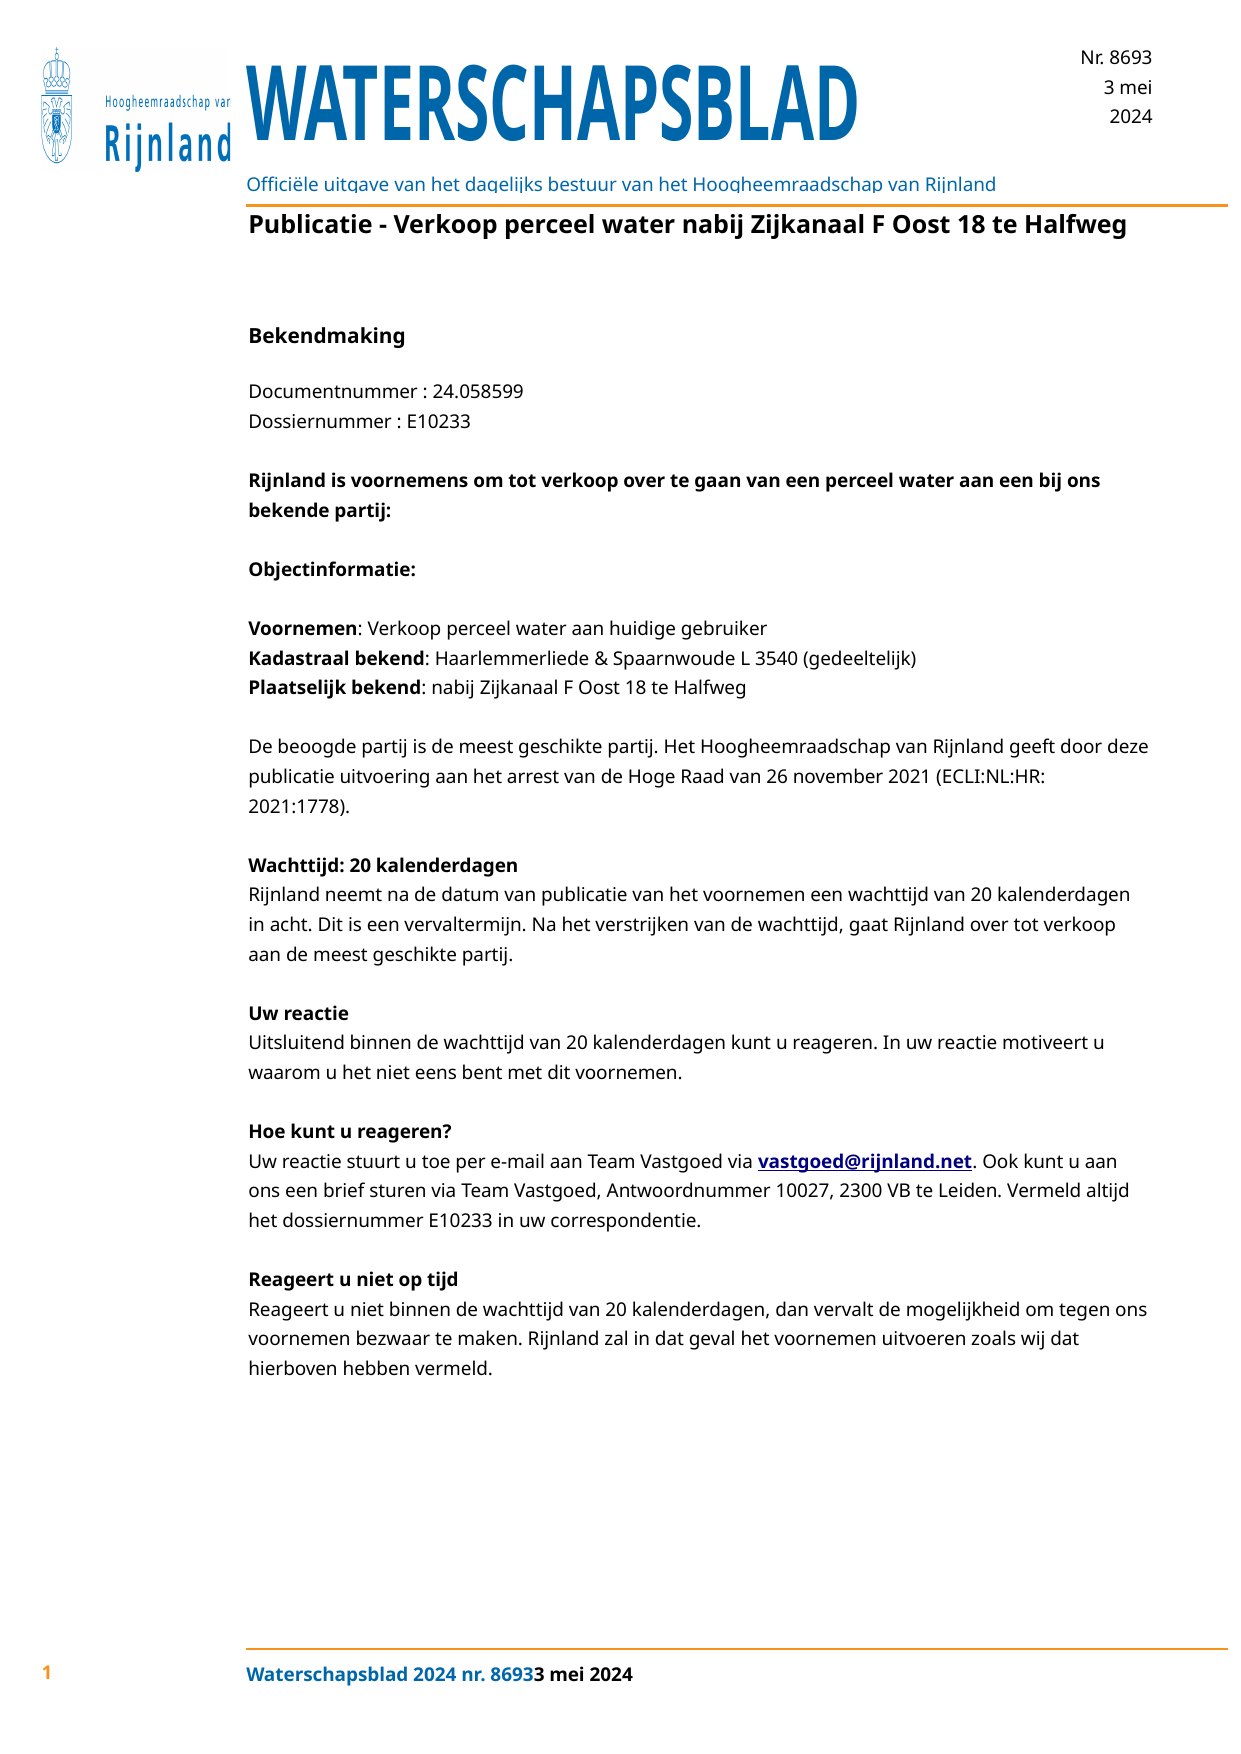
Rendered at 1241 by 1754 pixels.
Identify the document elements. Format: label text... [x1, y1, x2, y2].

text Uitsluitend binnen de wachttijd van 20 kalenderdagen kunt u reageren. In uw reactie motiveert u waarom u het niet eens bent met dit voornemen. [248, 1029, 1152, 1085]
text Uw reactie [248, 1000, 1152, 1026]
picture [41, 47, 231, 172]
text Kadastraal bekend: Haarlemmerliede & Spaarnwoude L 3540 (gedeeltelijk) [248, 645, 1152, 671]
text Voornemen: Verkoop perceel water aan huidige gebruiker [248, 615, 1152, 641]
text Plaatselijk bekend: nabij Zijkanaal F Oost 18 te Halfweg [248, 674, 1152, 700]
text Reageert u niet op tijd [248, 1266, 1152, 1292]
text Objectinformatie: [248, 556, 1152, 582]
text Bekendmaking [248, 321, 1152, 349]
text Wachttijd: 20 kalenderdagen [248, 852, 1152, 878]
text Documentnummer : 24.058599 [248, 379, 1152, 404]
text De beoogde partij is de meest geschikte partij. Het Hoogheemraadschap van Rijnland geeft door deze publicatie uitvoering aan het arrest van de Hoge Raad van 26 november 2021 (ECLI:NL:HR: 2021:1778). [248, 734, 1152, 819]
text Reageert u niet binnen de wachttijd van 20 kalenderdagen, dan vervalt de mogelijkheid om tegen ons voornemen bezwaar te maken. Rijnland zal in dat geval het voornemen uitvoeren zoals wij dat hierboven hebben vermeld. [248, 1296, 1152, 1381]
text Rijnland neemt na de datum van publicatie van het voornemen een wachttijd van 20 kalenderdagen in acht. Dit is een vervaltermijn. Na het verstrijken van de wachttijd, gaat Rijnland over tot verkoop aan de meest geschikte partij. [248, 882, 1152, 967]
text Hoe kunt u reageren? [248, 1118, 1152, 1144]
text Rijnland is voornemens om tot verkoop over te gaan van een perceel water aan een bij ons bekende partij: [248, 467, 1152, 523]
text Publicatie - Verkoop perceel water nabij Zijkanaal F Oost 18 te Halfweg [248, 207, 1152, 241]
text Dossiernummer : E10233 [248, 408, 1152, 434]
text Uw reactie stuurt u toe per e-mail aan Team Vastgoed via vastgoed@rijnland.net. Ook kunt u aan ons een brief sturen via Team Vastgoed, Antwoordnummer 10027, 2300 VB te Leiden. Vermeld altijd het dossiernummer E10233 in uw correspondentie. [248, 1148, 1152, 1233]
